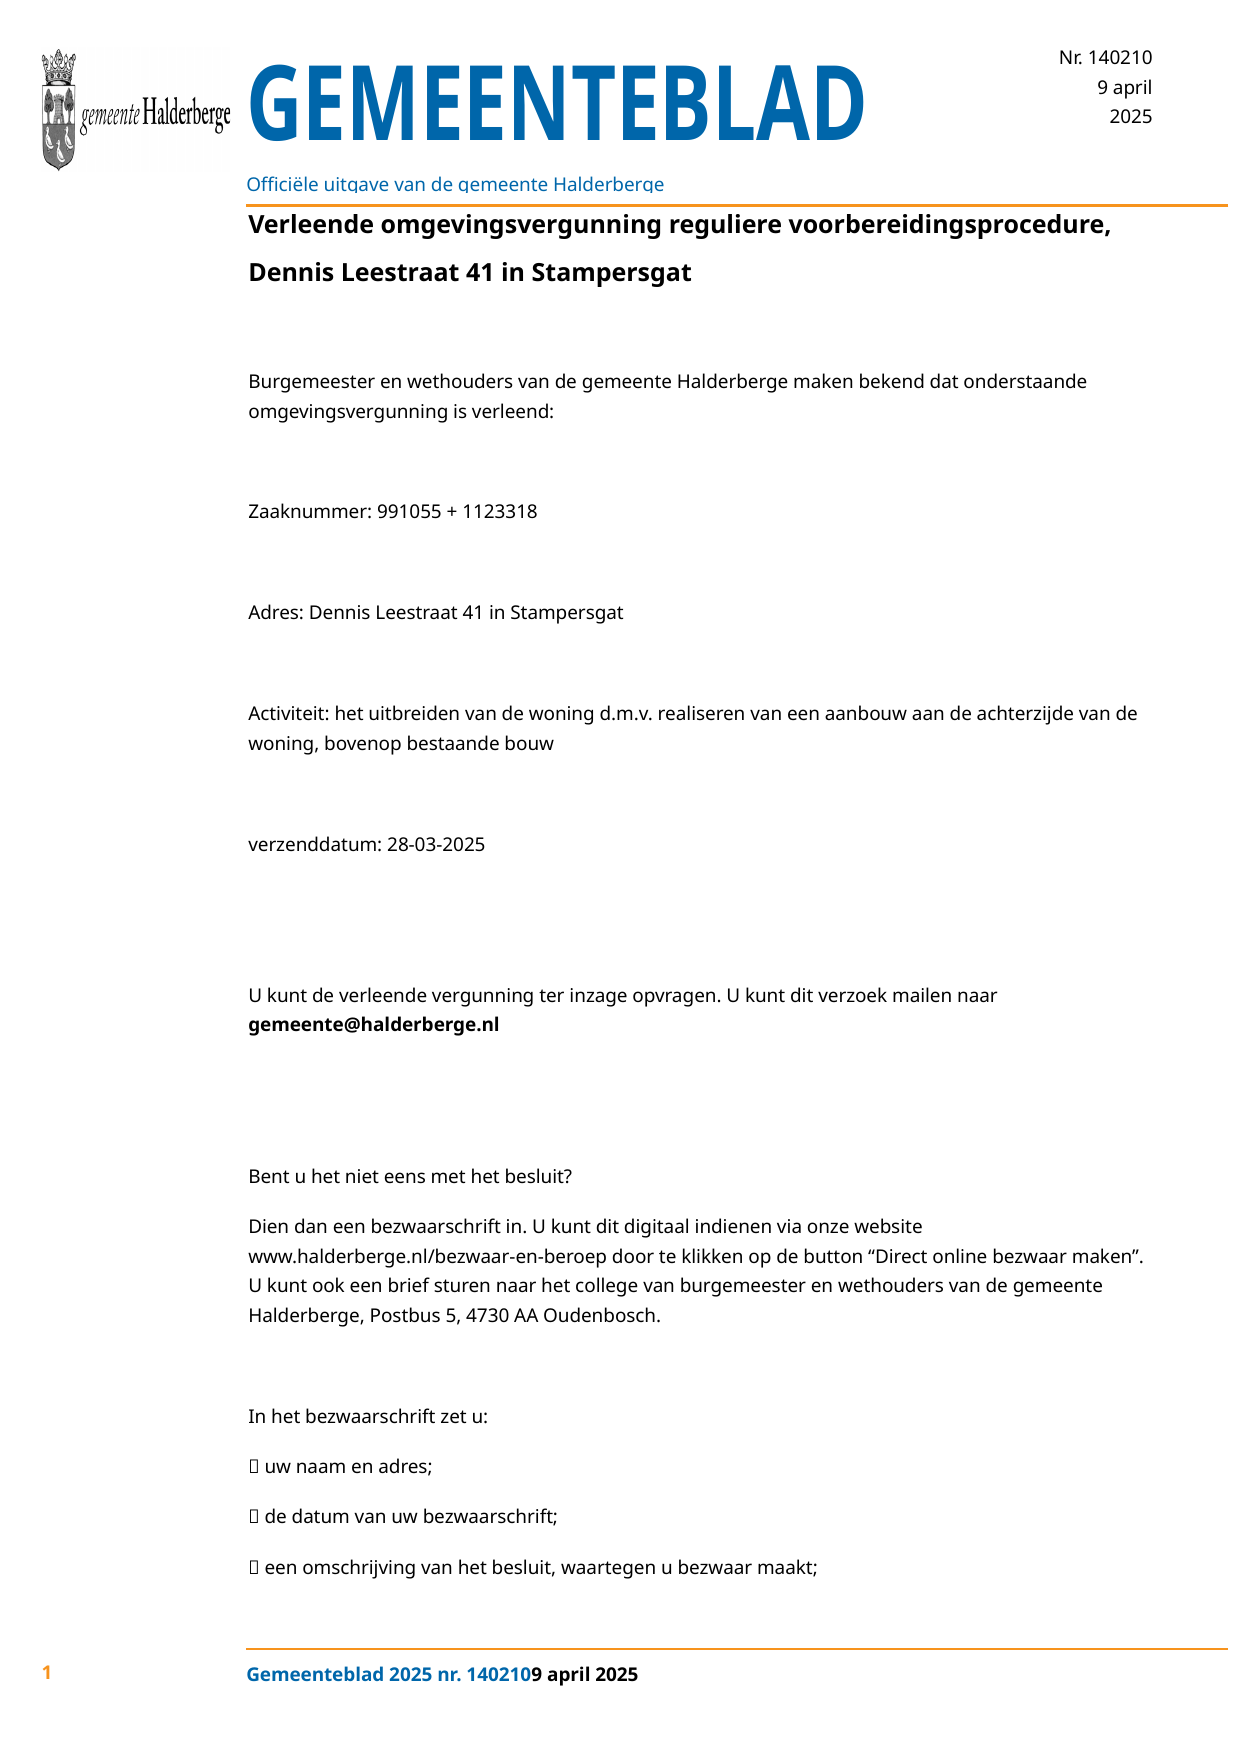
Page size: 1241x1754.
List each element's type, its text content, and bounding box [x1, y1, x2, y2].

text U kunt de verleende vergunning ter inzage opvragen. U kunt dit verzoek mailen naar gemeente@halderberge.nl [248, 982, 1152, 1037]
text  uw naam en adres; [248, 1453, 1152, 1479]
text In het bezwaarschrift zet u: [248, 1403, 1152, 1429]
text Dien dan een bezwaarschrift in. U kunt dit digitaal indienen via onze website www.halderberge.nl/bezwaar-en-beroep door te klikken op de button “Direct online bezwaar maken”. U kunt ook een brief sturen naar het college van burgemeester en wethouders van de gemeente Halderberge, Postbus 5, 4730 AA Oudenbosch. [248, 1213, 1152, 1328]
text  een omschrijving van het besluit, waartegen u bezwaar maakt; [248, 1554, 1152, 1580]
text Adres: Dennis Leestraat 41 in Stampersgat [248, 599, 1152, 625]
text Burgemeester en wethouders van de gemeente Halderberge maken bekend dat onderstaande omgevingsvergunning is verleend: [248, 368, 1152, 424]
text verzenddatum: 28-03-2025 [248, 831, 1152, 857]
text Bent u het niet eens met het besluit? [248, 1163, 1152, 1189]
text  de datum van uw bezwaarschrift; [248, 1504, 1152, 1529]
text Verleende omgevingsvergunning reguliere voorbereidingsprocedure, Dennis Leestraat 41 in Stampersgat [248, 207, 1152, 288]
picture [41, 47, 231, 172]
text Activiteit: het uitbreiden van de woning d.m.v. realiseren van een aanbouw aan de achterzijde van de woning, bovenop bestaande bouw [248, 700, 1152, 756]
text Zaaknummer: 991055 + 1123318 [248, 499, 1152, 524]
